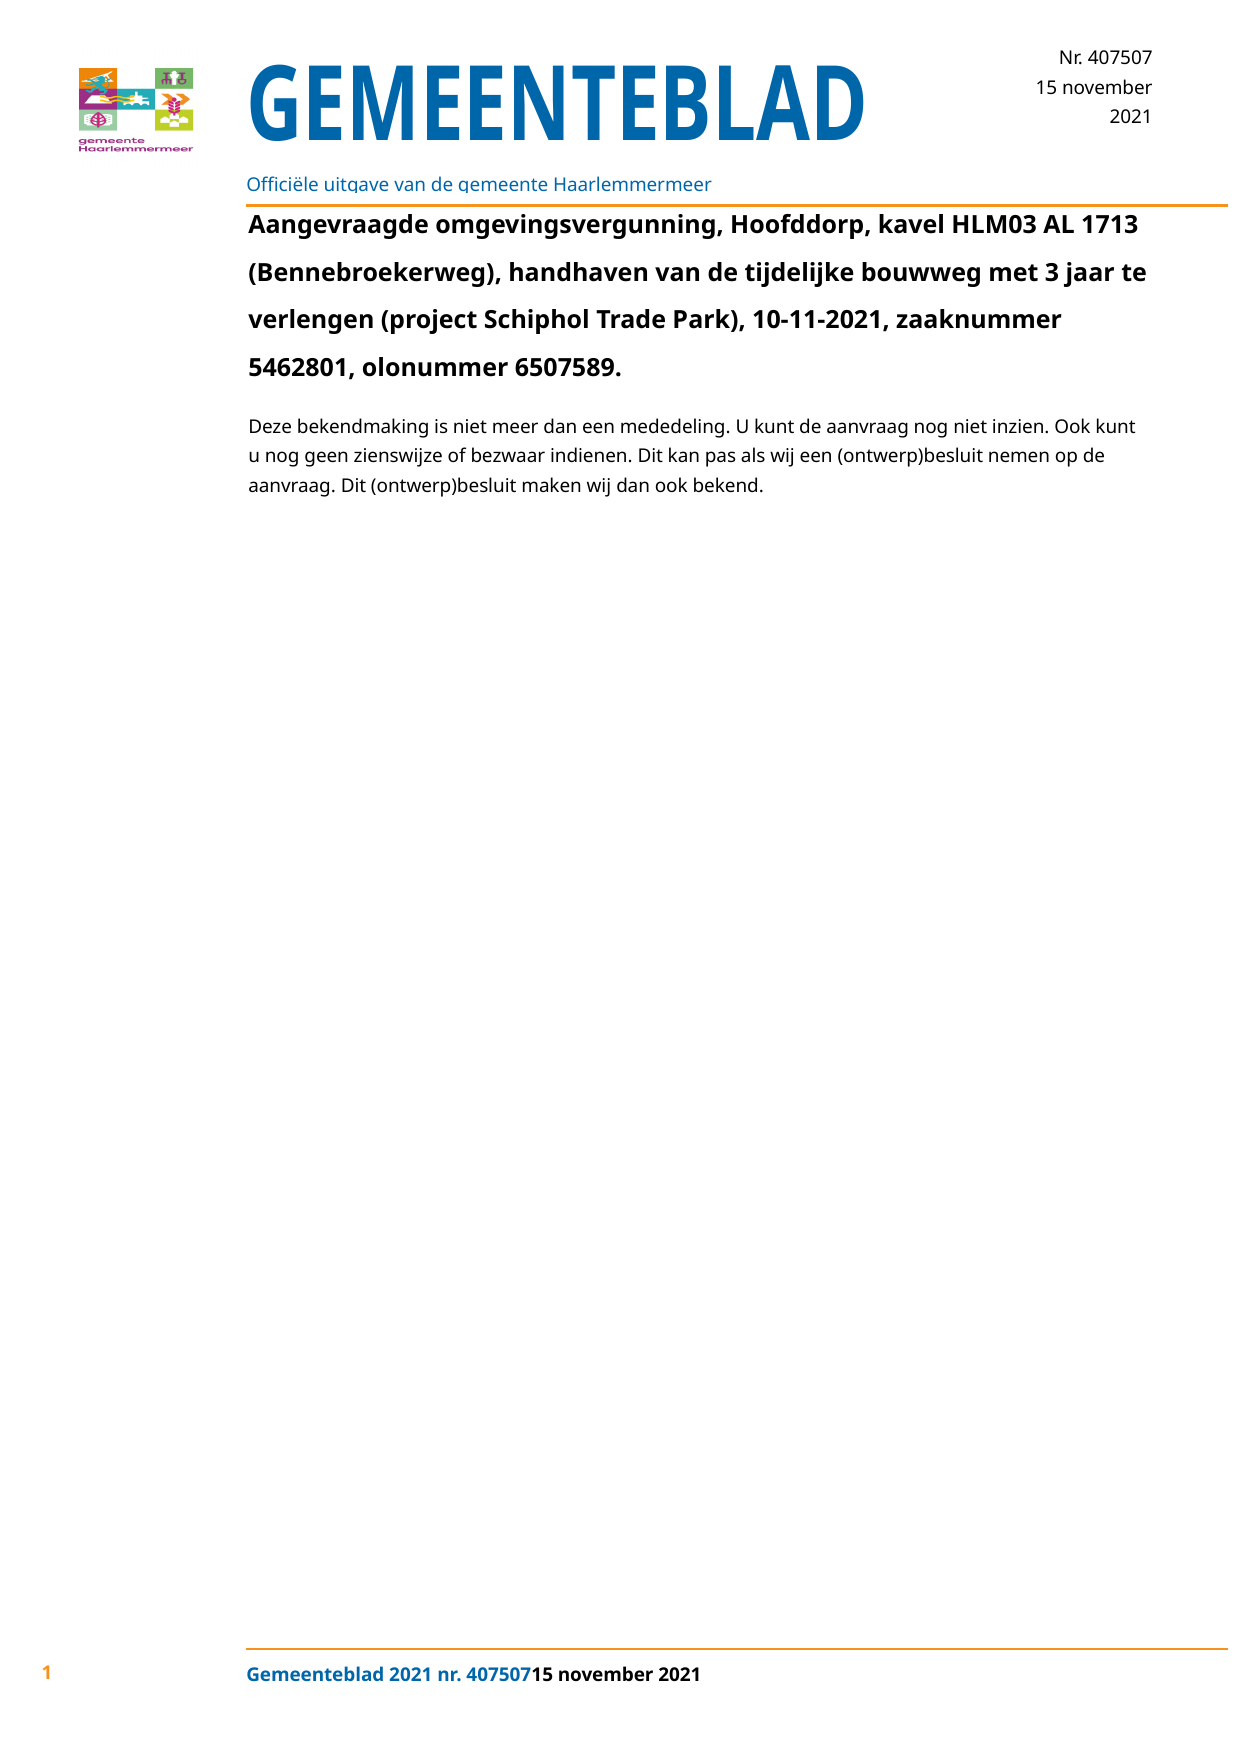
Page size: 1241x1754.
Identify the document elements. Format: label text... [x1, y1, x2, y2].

picture [41, 47, 231, 172]
text Aangevraagde omgevingsvergunning, Hoofddorp, kavel HLM03 AL 1713 (Bennebroekerweg), handhaven van de tijdelijke bouwweg met 3 jaar te verlengen (project Schiphol Trade Park), 10-11-2021, zaaknummer 5462801, olonummer 6507589. [248, 207, 1152, 384]
text Deze bekendmaking is niet meer dan een mededeling. U kunt de aanvraag nog niet inzien. Ook kunt u nog geen zienswijze of bezwaar indienen. Dit kan pas als wij een (ontwerp)besluit nemen op de aanvraag. Dit (ontwerp)besluit maken wij dan ook bekend. [248, 413, 1152, 498]
